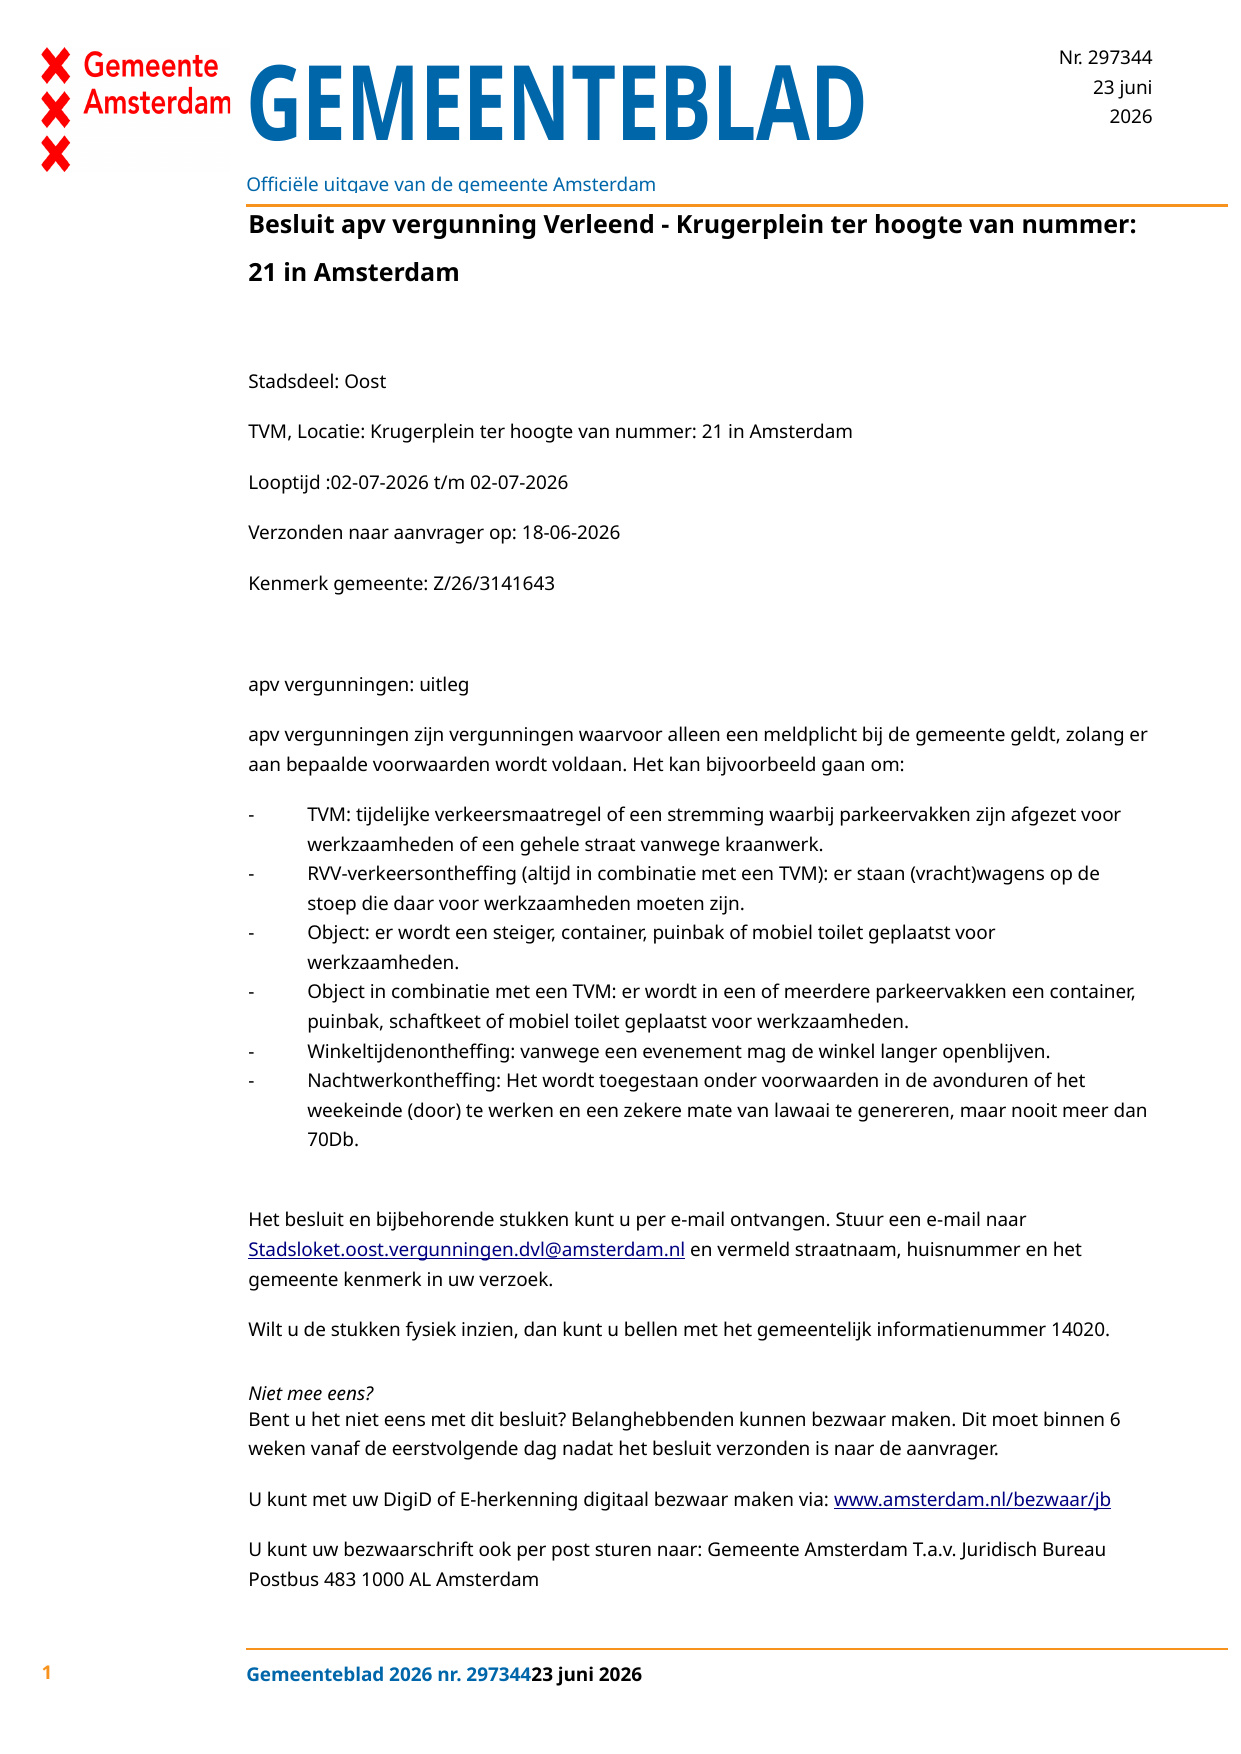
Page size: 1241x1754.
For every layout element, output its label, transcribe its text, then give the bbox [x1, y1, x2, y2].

text Het besluit en bijbehorende stukken kunt u per e-mail ontvangen. Stuur een e-mail naar Stadsloket.oost.vergunningen.dvl@amsterdam.nl en vermeld straatnaam, huisnummer en het gemeente kenmerk in uw verzoek. [248, 1207, 1152, 1292]
text Verzonden naar aanvrager op: 18-06-2026 [248, 519, 1152, 545]
list Object: er wordt een steiger, container, puinbak of mobiel toilet geplaatst voor werkzaamheden. [248, 919, 1152, 975]
list RVV-verkeersontheffing (altijd in combinatie met een TVM): er staan (vracht)wagens op de stoep die daar voor werkzaamheden moeten zijn. [248, 860, 1152, 916]
list TVM: tijdelijke verkeersmaatregel of een stremming waarbij parkeervakken zijn afgezet voor werkzaamheden of een gehele straat vanwege kraanwerk. [248, 801, 1152, 857]
text Wilt u de stukken fysiek inzien, dan kunt u bellen met het gemeentelijk informatienummer 14020. [248, 1316, 1152, 1342]
text Niet mee eens? [248, 1380, 1152, 1406]
text apv vergunningen zijn vergunningen waarvoor alleen een meldplicht bij de gemeente geldt, zolang er aan bepaalde voorwaarden wordt voldaan. Het kan bijvoorbeeld gaan om: [248, 721, 1152, 777]
text Kenmerk gemeente: Z/26/3141643 [248, 570, 1152, 596]
text U kunt uw bezwaarschrift ook per post sturen naar: Gemeente Amsterdam T.a.v. Juridisch Bureau Postbus 483 1000 AL Amsterdam [248, 1536, 1152, 1592]
text U kunt met uw DigiD of E-herkenning digitaal bezwaar maken via: www.amsterdam.nl/bezwaar/jb [248, 1486, 1152, 1512]
list Nachtwerkontheffing: Het wordt toegestaan onder voorwaarden in de avonduren of het weekeinde (door) te werken en een zekere mate van lawaai te genereren, maar nooit meer dan 70Db. [248, 1067, 1152, 1152]
text Besluit apv vergunning Verleend - Krugerplein ter hoogte van nummer: 21 in Amsterdam [248, 207, 1152, 288]
text Bent u het niet eens met dit besluit? Belanghebbenden kunnen bezwaar maken. Dit moet binnen 6 weken vanaf de eerstvolgende dag nadat het besluit verzonden is naar de aanvrager. [248, 1406, 1152, 1461]
picture [41, 47, 231, 172]
text Looptijd :02-07-2026 t/m 02-07-2026 [248, 469, 1152, 495]
text Stadsdeel: Oost [248, 368, 1152, 394]
text TVM, Locatie: Krugerplein ter hoogte van nummer: 21 in Amsterdam [248, 419, 1152, 444]
text apv vergunningen: uitleg [248, 671, 1152, 697]
list Winkeltijdenontheffing: vanwege een evenement mag de winkel langer openblijven. [248, 1038, 1152, 1064]
list Object in combinatie met een TVM: er wordt in een of meerdere parkeervakken een container, puinbak, schaftkeet of mobiel toilet geplaatst voor werkzaamheden. [248, 979, 1152, 1034]
